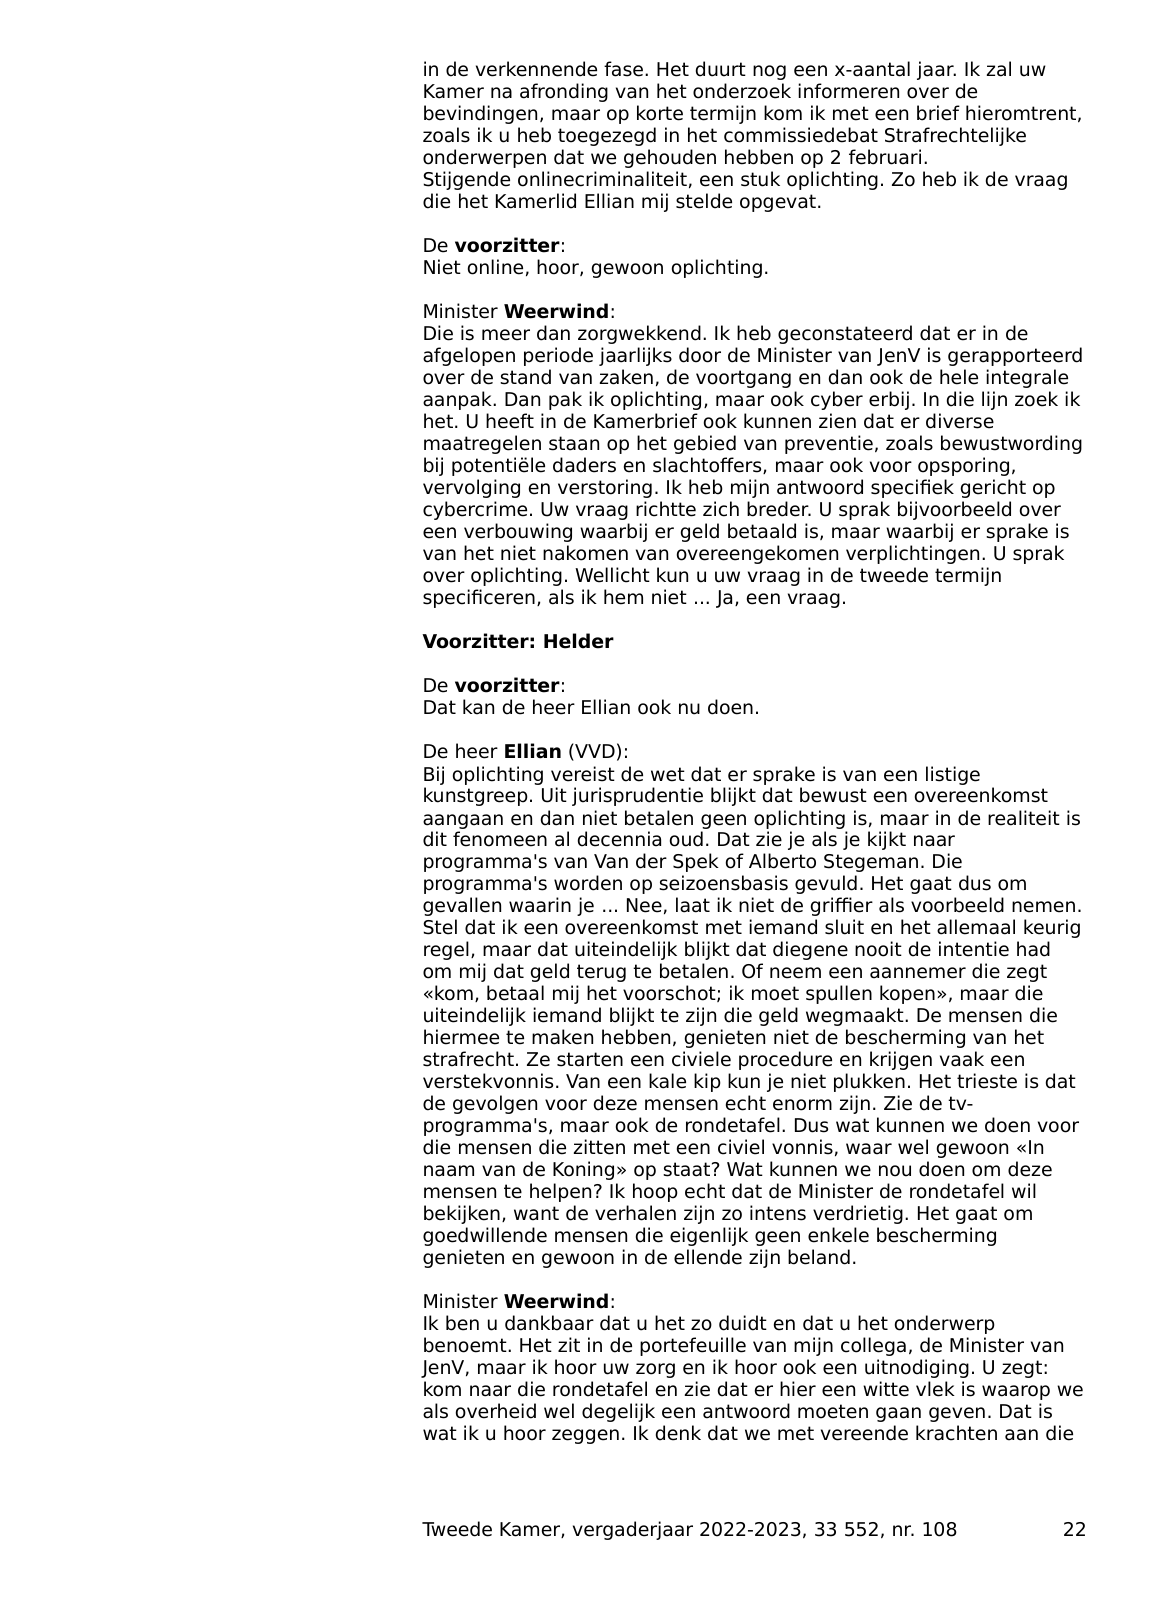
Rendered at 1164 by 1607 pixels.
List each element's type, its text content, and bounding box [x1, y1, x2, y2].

text De heer Ellian (VVD): [422, 741, 1087, 763]
text Minister Weerwind: [422, 301, 1087, 323]
text Bij oplichting vereist de wet dat er sprake is van een listige kunstgreep. Uit jurisprudentie blijkt dat bewust een overeenkomst aangaan en dan niet betalen geen oplichting is, maar in de realiteit is dit fenomeen al decennia oud. Dat zie je als je kijkt naar programma's van Van der Spek of Alberto Stegeman. Die programma's worden op seizoensbasis gevuld. Het gaat dus om gevallen waarin je ... Nee, laat ik niet de griffier als voorbeeld nemen. Stel dat ik een overeenkomst met iemand sluit en het allemaal keurig regel, maar dat uiteindelijk blijkt dat diegene nooit de intentie had om mij dat geld terug te betalen. Of neem een aannemer die zegt «kom, betaal mij het voorschot; ik moet spullen kopen», maar die uiteindelijk iemand blijkt te zijn die geld wegmaakt. De mensen die hiermee te maken hebben, genieten niet de bescherming van het strafrecht. Ze starten een civiele procedure en krijgen vaak een verstekvonnis. Van een kale kip kun je niet plukken. Het trieste is dat de gevolgen voor deze mensen echt enorm zijn. Zie de tv-programma's, maar ook de rondetafel. Dus wat kunnen we doen voor die mensen die zitten met een civiel vonnis, waar wel gewoon «In naam van de Koning» op staat? Wat kunnen we nou doen om deze mensen te helpen? Ik hoop echt dat de Minister de rondetafel wil bekijken, want de verhalen zijn zo intens verdrietig. Het gaat om goedwillende mensen die eigenlijk geen enkele bescherming genieten en gewoon in de ellende zijn beland. [422, 763, 1087, 1269]
text Die is meer dan zorgwekkend. Ik heb geconstateerd dat er in de afgelopen periode jaarlijks door de Minister van JenV is gerapporteerd over de stand van zaken, de voortgang en dan ook de hele integrale aanpak. Dan pak ik oplichting, maar ook cyber erbij. In die lijn zoek ik het. U heeft in de Kamerbrief ook kunnen zien dat er diverse maatregelen staan op het gebied van preventie, zoals bewustwording bij potentiële daders en slachtoffers, maar ook voor opsporing, vervolging en verstoring. Ik heb mijn antwoord specifiek gericht op cybercrime. Uw vraag richtte zich breder. U sprak bijvoorbeeld over een verbouwing waarbij er geld betaald is, maar waarbij er sprake is van het niet nakomen van overeengekomen verplichtingen. U sprak over oplichting. Wellicht kun u uw vraag in de tweede termijn specificeren, als ik hem niet ... Ja, een vraag. [422, 323, 1087, 609]
text Dat kan de heer Ellian ook nu doen. [422, 697, 1087, 719]
text Stijgende onlinecriminaliteit, een stuk oplichting. Zo heb ik de vraag die het Kamerlid Ellian mij stelde opgevat. [422, 169, 1087, 213]
text in de verkennende fase. Het duurt nog een x-aantal jaar. Ik zal uw Kamer na afronding van het onderzoek informeren over de bevindingen, maar op korte termijn kom ik met een brief hieromtrent, zoals ik u heb toegezegd in het commissiedebat Strafrechtelijke onderwerpen dat we gehouden hebben op 2 februari. [422, 59, 1087, 169]
text Minister Weerwind: [422, 1291, 1087, 1313]
text De voorzitter: [422, 235, 1087, 257]
text Voorzitter: Helder [422, 631, 1087, 653]
text Niet online, hoor, gewoon oplichting. [422, 257, 1087, 279]
text Ik ben u dankbaar dat u het zo duidt en dat u het onderwerp benoemt. Het zit in de portefeuille van mijn collega, de Minister van JenV, maar ik hoor uw zorg en ik hoor ook een uitnodiging. U zegt: kom naar die rondetafel en zie dat er hier een witte vlek is waarop we als overheid wel degelijk een antwoord moeten gaan geven. Dat is wat ik u hoor zeggen. Ik denk dat we met vereende krachten aan die [422, 1313, 1087, 1445]
text De voorzitter: [422, 675, 1087, 697]
